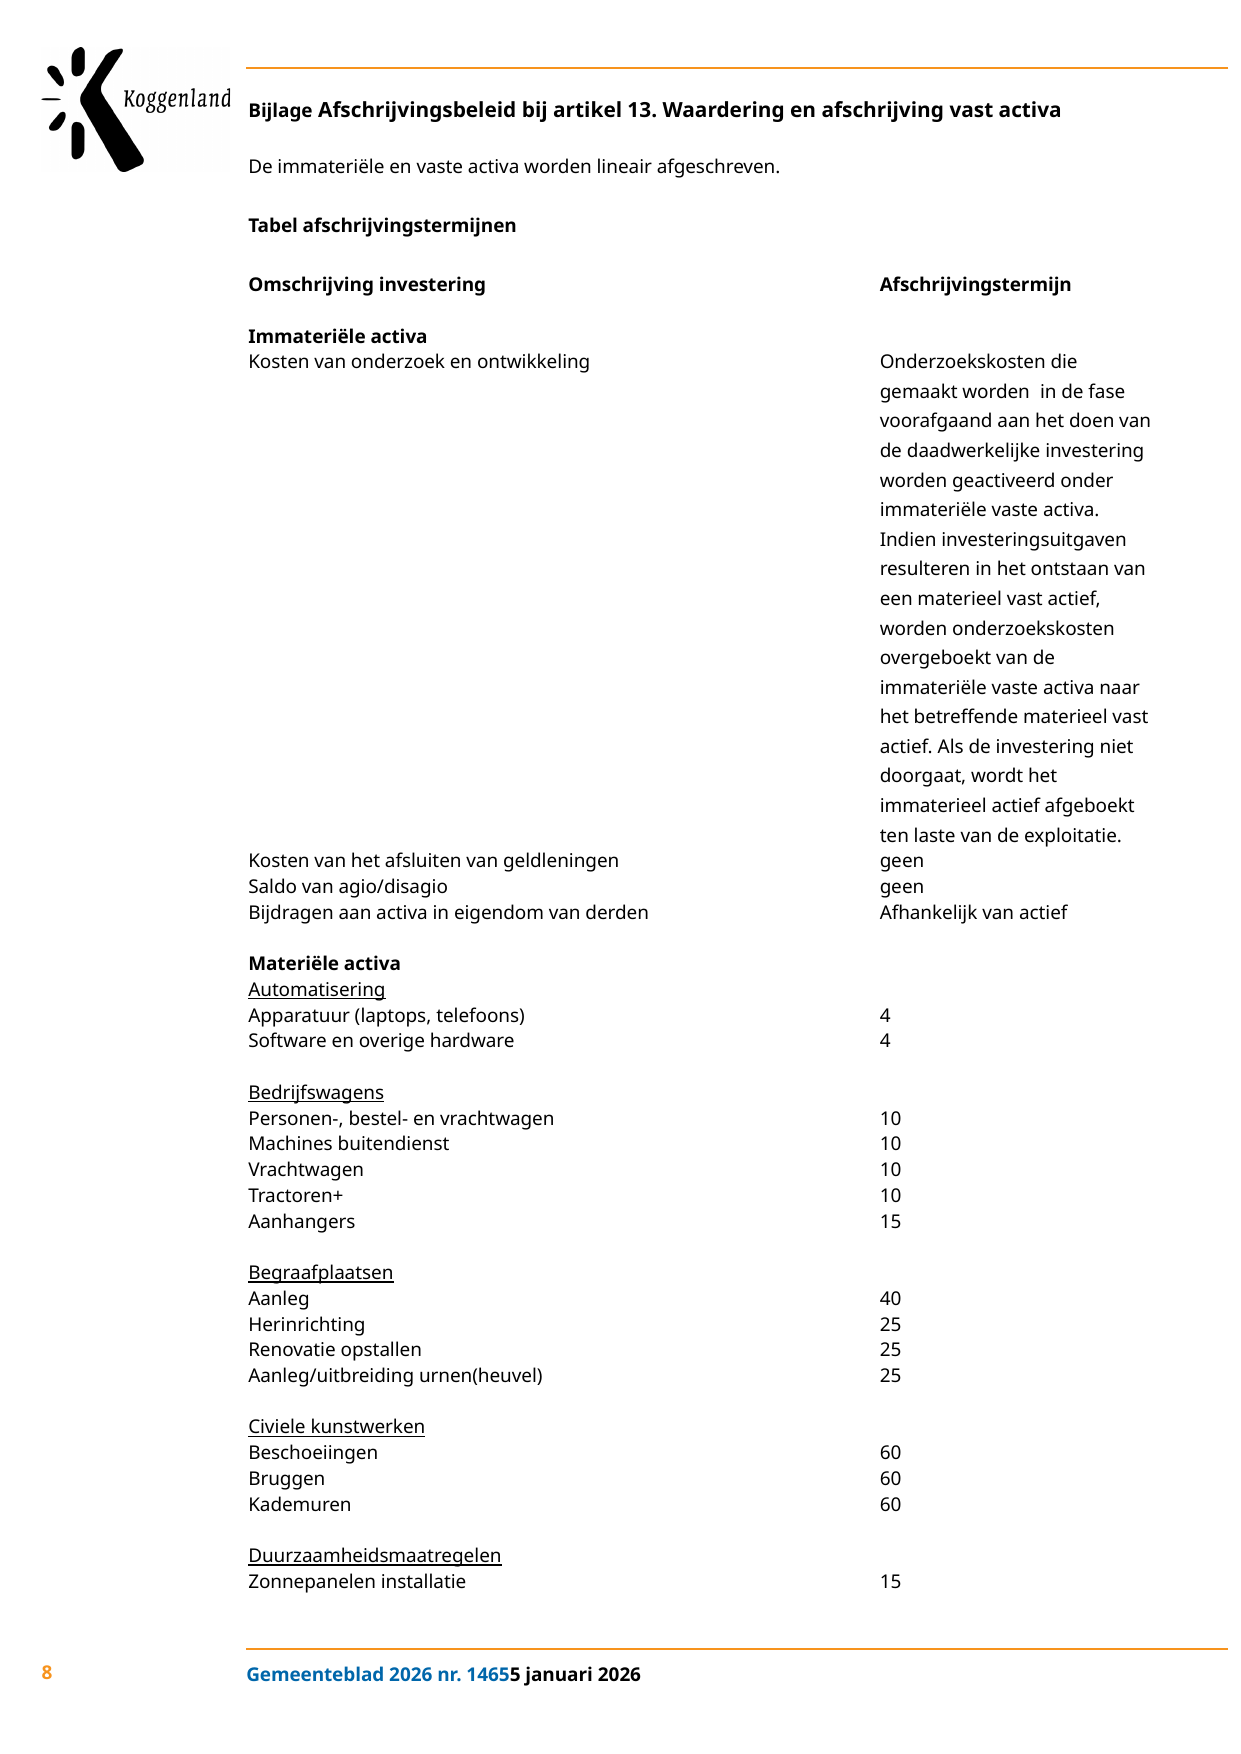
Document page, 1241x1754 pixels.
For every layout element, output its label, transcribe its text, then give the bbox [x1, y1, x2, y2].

table_cell Automatisering [248, 976, 879, 1002]
table_cell Aanleg [248, 1285, 879, 1311]
table_cell 10 [880, 1105, 1152, 1131]
table_cell [248, 1234, 879, 1259]
table_cell Bijdragen aan activa in eigendom van derden [248, 899, 879, 925]
table_cell [248, 925, 879, 951]
table_cell 60 [880, 1465, 1152, 1491]
table_cell Saldo van agio/disagio [248, 873, 879, 899]
table_cell 10 [880, 1131, 1152, 1156]
table_cell [248, 1388, 879, 1414]
table_cell Aanhangers [248, 1208, 879, 1233]
table_cell [880, 323, 1152, 348]
table_cell Civiele kunstwerken [248, 1414, 879, 1439]
table_cell Machines buitendienst [248, 1131, 879, 1156]
table_cell Begraafplaatsen [248, 1259, 879, 1285]
table_cell Afhankelijk van actief [880, 899, 1152, 925]
table_cell [248, 1054, 879, 1079]
text De immateriële en vaste activa worden lineair afgeschreven. [248, 153, 1152, 179]
table_cell [880, 1234, 1152, 1259]
table_cell [248, 1517, 879, 1542]
table_cell [880, 1414, 1152, 1439]
table_cell Immateriële activa [248, 323, 879, 348]
table_cell Kosten van het afsluiten van geldleningen [248, 848, 879, 873]
table_cell Aanleg/uitbreiding urnen(heuvel) [248, 1362, 879, 1388]
table_cell 15 [880, 1208, 1152, 1233]
table_cell Software en overige hardware [248, 1028, 879, 1053]
table_cell Duurzaamheidsmaatregelen [248, 1542, 879, 1568]
table_cell Kosten van onderzoek en ontwikkeling [248, 349, 879, 848]
table_cell [880, 951, 1152, 976]
table_cell Bedrijfswagens [248, 1079, 879, 1105]
table_cell Kademuren [248, 1491, 879, 1517]
table_cell 10 [880, 1182, 1152, 1208]
text Bijlage Afschrijvingsbeleid bij artikel 13. Waardering en afschrijving vast activa [248, 95, 1152, 123]
table_cell Personen-, bestel- en vrachtwagen [248, 1105, 879, 1131]
table_cell [880, 1079, 1152, 1105]
table_cell 25 [880, 1336, 1152, 1362]
table_cell 25 [880, 1311, 1152, 1336]
table_cell Beschoeiingen [248, 1439, 879, 1465]
table_cell [880, 1388, 1152, 1414]
table_cell [880, 925, 1152, 951]
table_cell Apparatuur (laptops, telefoons) [248, 1002, 879, 1028]
table_cell 10 [880, 1156, 1152, 1182]
table_cell [880, 1517, 1152, 1542]
table_cell Tractoren+ [248, 1182, 879, 1208]
table_header Afschrijvingstermijn [880, 271, 1152, 297]
table_cell [880, 1542, 1152, 1568]
table_cell [248, 297, 879, 323]
table_cell [880, 1259, 1152, 1285]
table_cell Renovatie opstallen [248, 1336, 879, 1362]
table_cell [880, 976, 1152, 1002]
table_cell 25 [880, 1362, 1152, 1388]
table_header Omschrijving investering [248, 271, 879, 297]
table_cell [880, 1054, 1152, 1079]
table_cell 60 [880, 1491, 1152, 1517]
text Tabel afschrijvingstermijnen [248, 212, 1152, 238]
table_cell geen [880, 873, 1152, 899]
table_cell Vrachtwagen [248, 1156, 879, 1182]
picture [41, 47, 231, 172]
table_cell 4 [880, 1002, 1152, 1028]
table_cell geen [880, 848, 1152, 873]
table_cell Bruggen [248, 1465, 879, 1491]
table_cell 4 [880, 1028, 1152, 1053]
table_cell 60 [880, 1439, 1152, 1465]
table_cell Zonnepanelen installatie [248, 1568, 879, 1594]
table_cell 15 [880, 1568, 1152, 1594]
table_cell Herinrichting [248, 1311, 879, 1336]
table_cell [880, 297, 1152, 323]
table_cell Materiële activa [248, 951, 879, 976]
table_cell 40 [880, 1285, 1152, 1311]
table_cell Onderzoekskosten die gemaakt worden in de fase voorafgaand aan het doen van de daadwerkelijke investering worden geactiveerd onder immateriële vaste activa. Indien investeringsuitgaven resulteren in het ontstaan van een materieel vast actief, worden onderzoekskosten overgeboekt van de immateriële vaste activa naar het betreffende materieel vast actief. Als de investering niet doorgaat, wordt het immaterieel actief afgeboekt ten laste van de exploitatie. [880, 349, 1152, 848]
